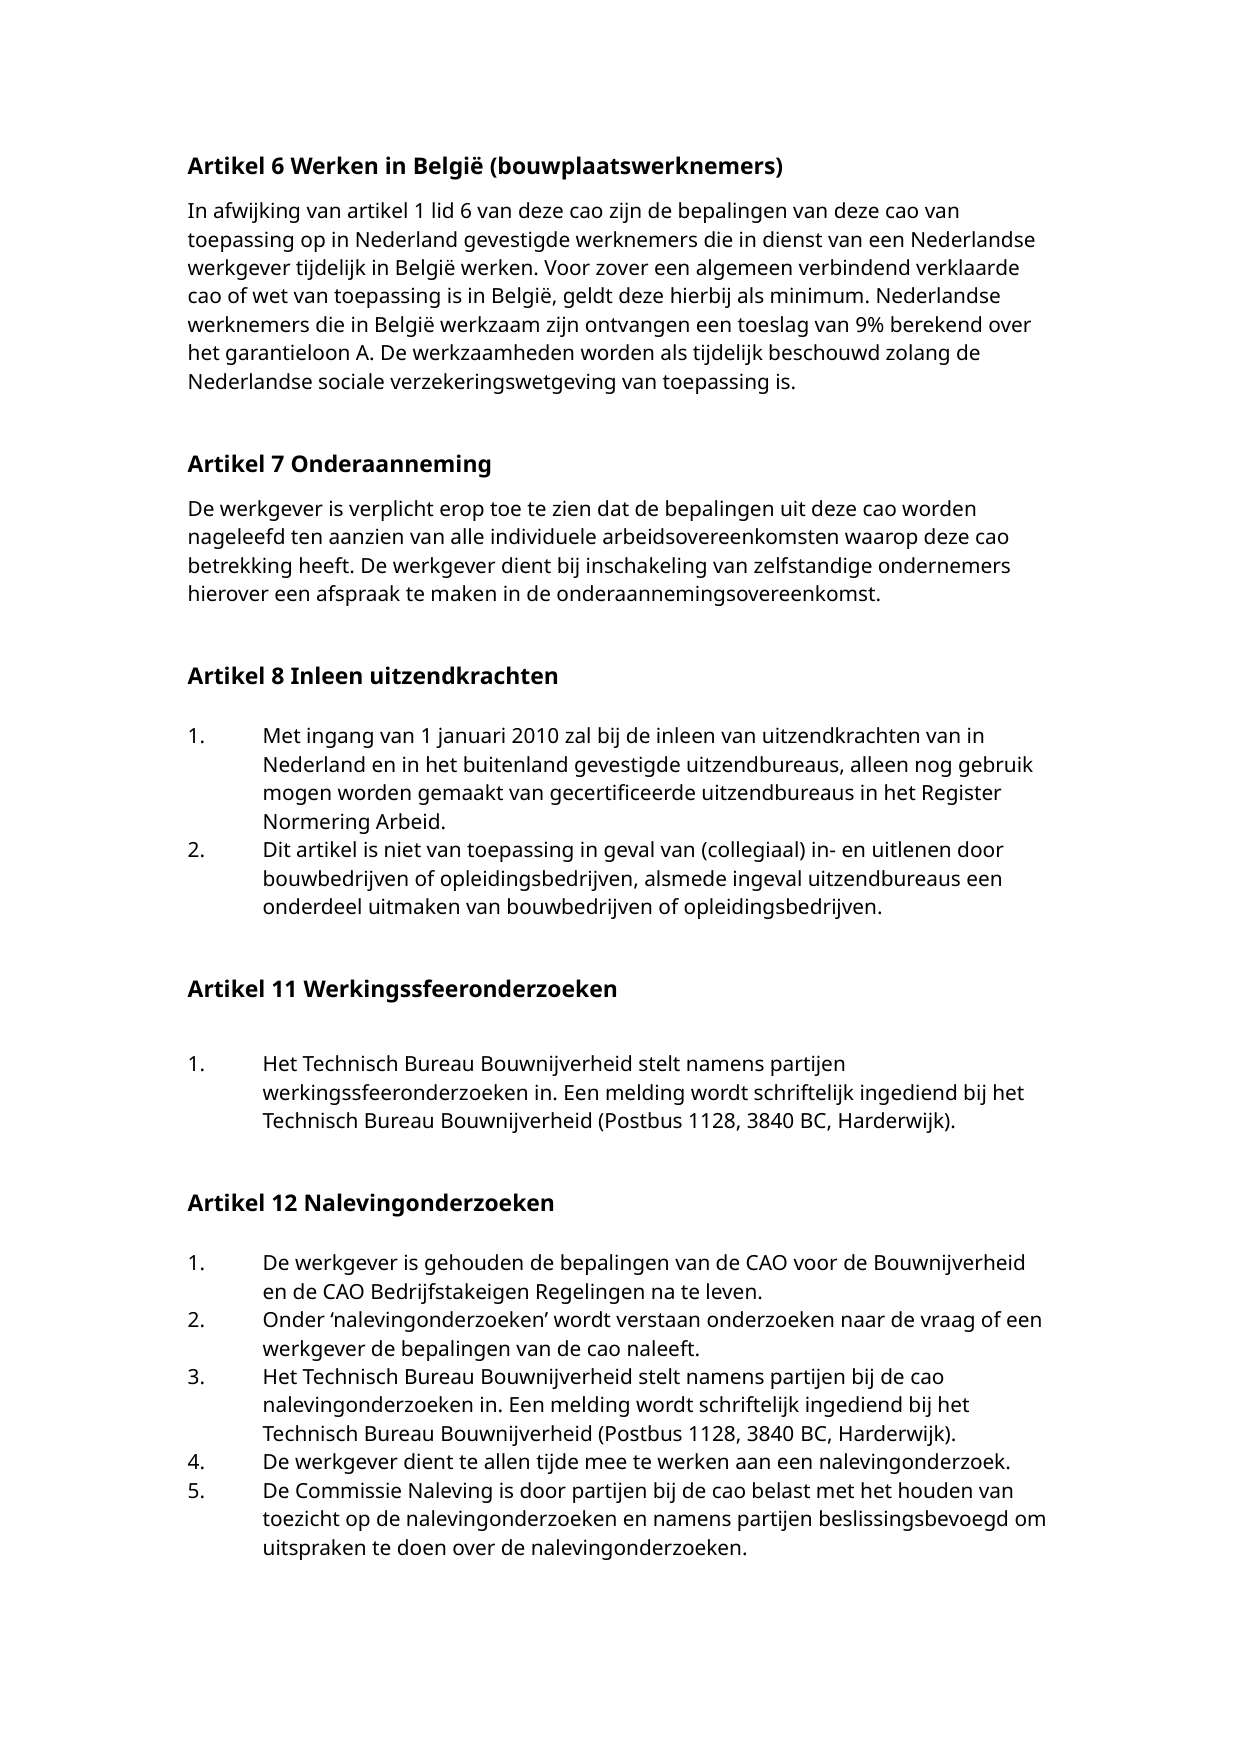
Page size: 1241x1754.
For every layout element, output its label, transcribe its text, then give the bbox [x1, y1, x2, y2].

list Het Technisch Bureau Bouwnijverheid stelt namens partijen werkingssfeeronderzoeken in. Een melding wordt schriftelijk ingediend bij het Technisch Bureau Bouwnijverheid (Postbus 1128, 3840 BC, Harderwijk). [187, 1049, 1053, 1135]
list Dit artikel is niet van toepassing in geval van (collegiaal) in- en uitlenen door bouwbedrijven of opleidingsbedrijven, alsmede ingeval uitzendbureaus een onderdeel uitmaken van bouwbedrijven of opleidingsbedrijven. [187, 835, 1053, 921]
text In afwijking van artikel 1 lid 6 van deze cao zijn de bepalingen van deze cao van toepassing op in Nederland gevestigde werknemers die in dienst van een Nederlandse werkgever tijdelijk in België werken. Voor zover een algemeen verbindend verklaarde cao of wet van toepassing is in België, geldt deze hierbij als minimum. Nederlandse werknemers die in België werkzaam zijn ontvangen een toeslag van 9% berekend over het garantieloon A. De werkzaamheden worden als tijdelijk beschouwd zolang de Nederlandse sociale verzekeringswetgeving van toepassing is. [187, 196, 1053, 395]
list De Commissie Naleving is door partijen bij de cao belast met het houden van toezicht op de nalevingonderzoeken en namens partijen beslissingsbevoegd om uitspraken te doen over de nalevingonderzoeken. [187, 1476, 1053, 1561]
subtitle Artikel 8 Inleen uitzendkrachten [187, 660, 1053, 692]
subtitle Artikel 6 Werken in België (bouwplaatswerknemers) [187, 150, 1053, 181]
subtitle Artikel 7 Onderaanneming [187, 448, 1053, 479]
list Het Technisch Bureau Bouwnijverheid stelt namens partijen bij de cao nalevingonderzoeken in. Een melding wordt schriftelijk ingediend bij het Technisch Bureau Bouwnijverheid (Postbus 1128, 3840 BC, Harderwijk). [187, 1362, 1053, 1447]
list De werkgever is gehouden de bepalingen van de CAO voor de Bouwnijverheid en de CAO Bedrijfstakeigen Regelingen na te leven. [187, 1248, 1053, 1305]
list Met ingang van 1 januari 2010 zal bij de inleen van uitzendkrachten van in Nederland en in het buitenland gevestigde uitzendbureaus, alleen nog gebruik mogen worden gemaakt van gecertificeerde uitzendbureaus in het Register Normering Arbeid. [187, 722, 1053, 835]
list De werkgever dient te allen tijde mee te werken aan een nalevingonderzoek. [187, 1447, 1053, 1476]
list Onder ‘nalevingonderzoeken’ wordt verstaan onderzoeken naar de vraag of een werkgever de bepalingen van de cao naleeft. [187, 1305, 1053, 1362]
subtitle Artikel 12 Nalevingonderzoeken [187, 1187, 1053, 1218]
text De werkgever is verplicht erop toe te zien dat de bepalingen uit deze cao worden nageleefd ten aanzien van alle individuele arbeidsovereenkomsten waarop deze cao betrekking heeft. De werkgever dient bij inschakeling van zelfstandige ondernemers hierover een afspraak te maken in de onderaannemingsovereenkomst. [187, 494, 1053, 608]
subtitle Artikel 11 Werkingssfeeronderzoeken [187, 973, 1053, 1004]
